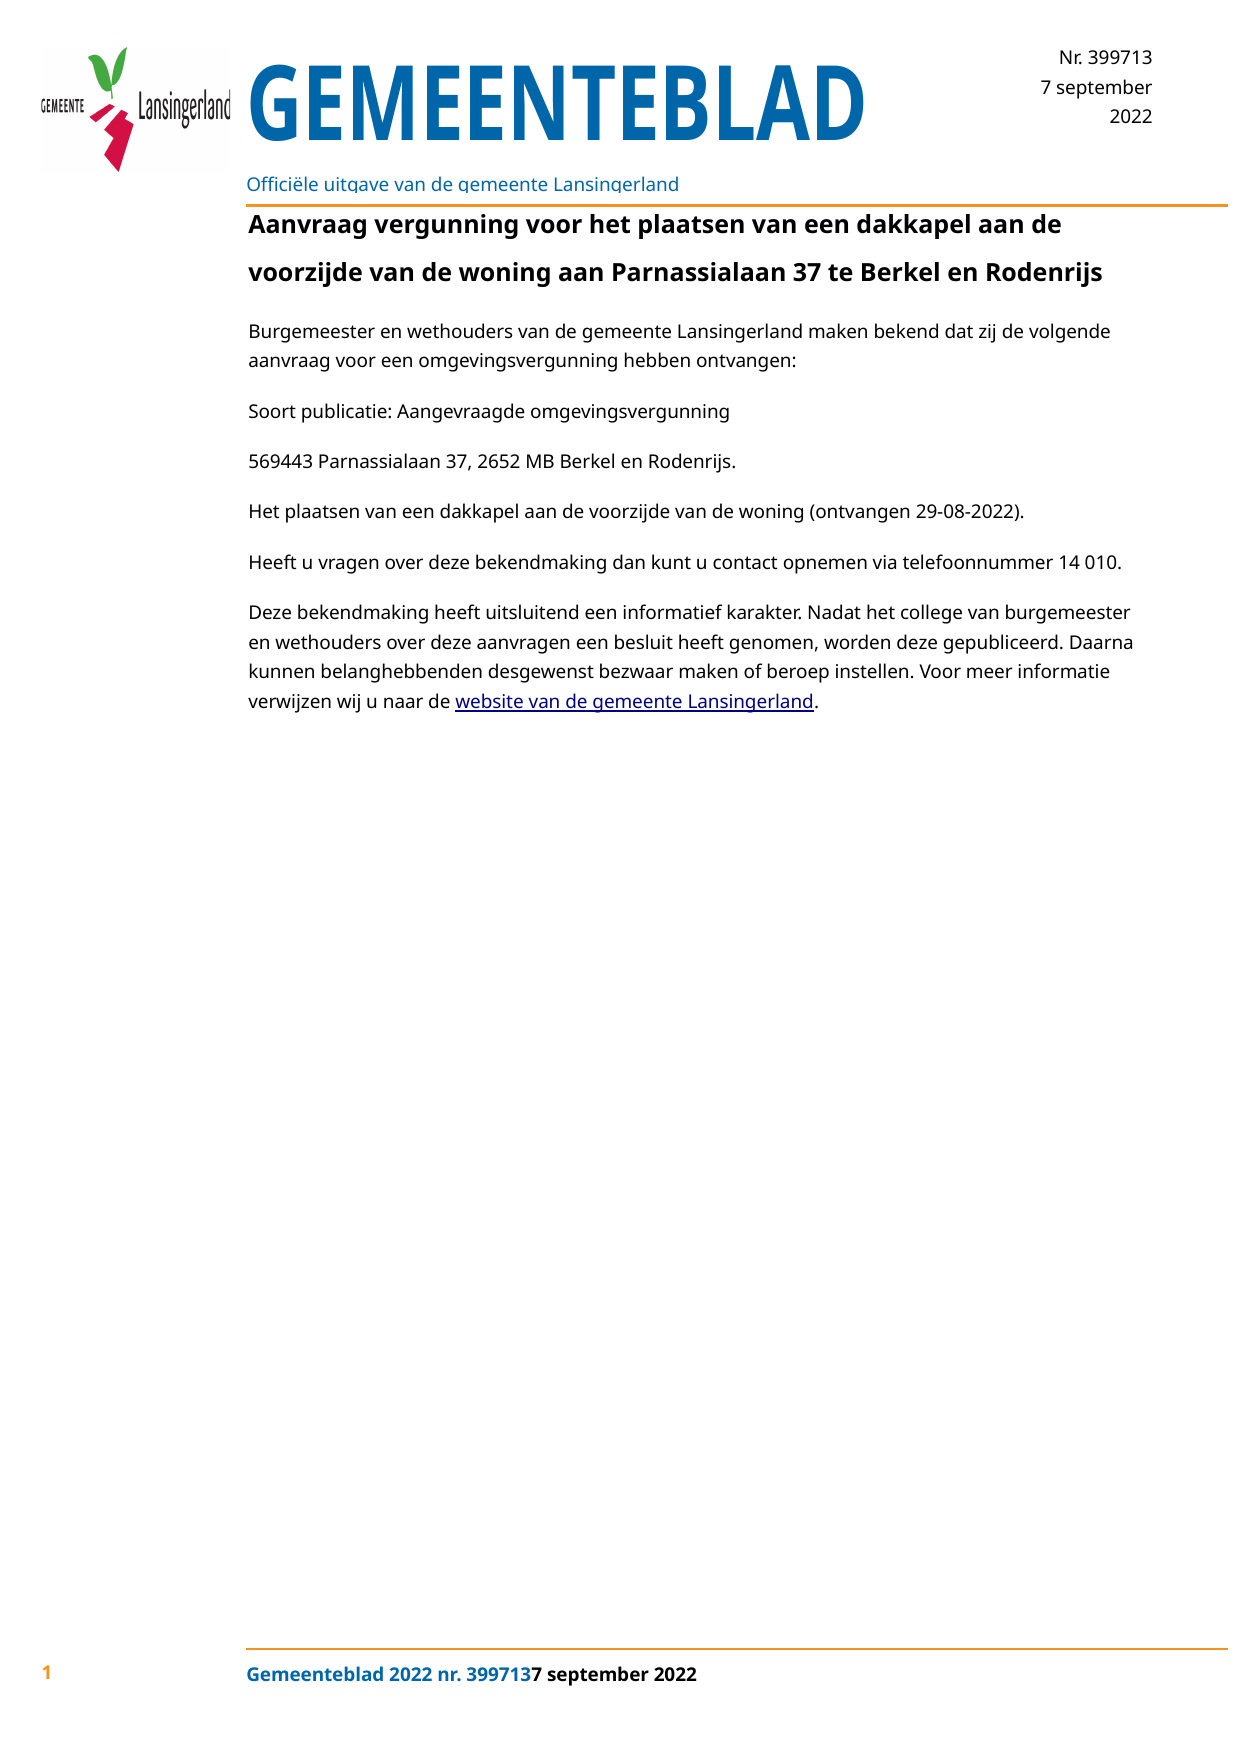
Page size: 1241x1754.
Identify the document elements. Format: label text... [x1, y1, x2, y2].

picture [41, 47, 231, 172]
text Het plaatsen van een dakkapel aan de voorzijde van de woning (ontvangen 29-08-2022). [248, 499, 1152, 524]
text Soort publicatie: Aangevraagde omgevingsvergunning [248, 398, 1152, 424]
text 569443 Parnassialaan 37, 2652 MB Berkel en Rodenrijs. [248, 448, 1152, 474]
text Deze bekendmaking heeft uitsluitend een informatief karakter. Nadat het college van burgemeester en wethouders over deze aanvragen een besluit heeft genomen, worden deze gepubliceerd. Daarna kunnen belanghebbenden desgewenst bezwaar maken of beroep instellen. Voor meer informatie verwijzen wij u naar de website van de gemeente Lansingerland. [248, 599, 1152, 714]
text Heeft u vragen over deze bekendmaking dan kunt u contact opnemen via telefoonnummer 14 010. [248, 549, 1152, 575]
text Aanvraag vergunning voor het plaatsen van een dakkapel aan de voorzijde van de woning aan Parnassialaan 37 te Berkel en Rodenrijs [248, 207, 1152, 288]
text Burgemeester en wethouders van de gemeente Lansingerland maken bekend dat zij de volgende aanvraag voor een omgevingsvergunning hebben ontvangen: [248, 318, 1152, 373]
